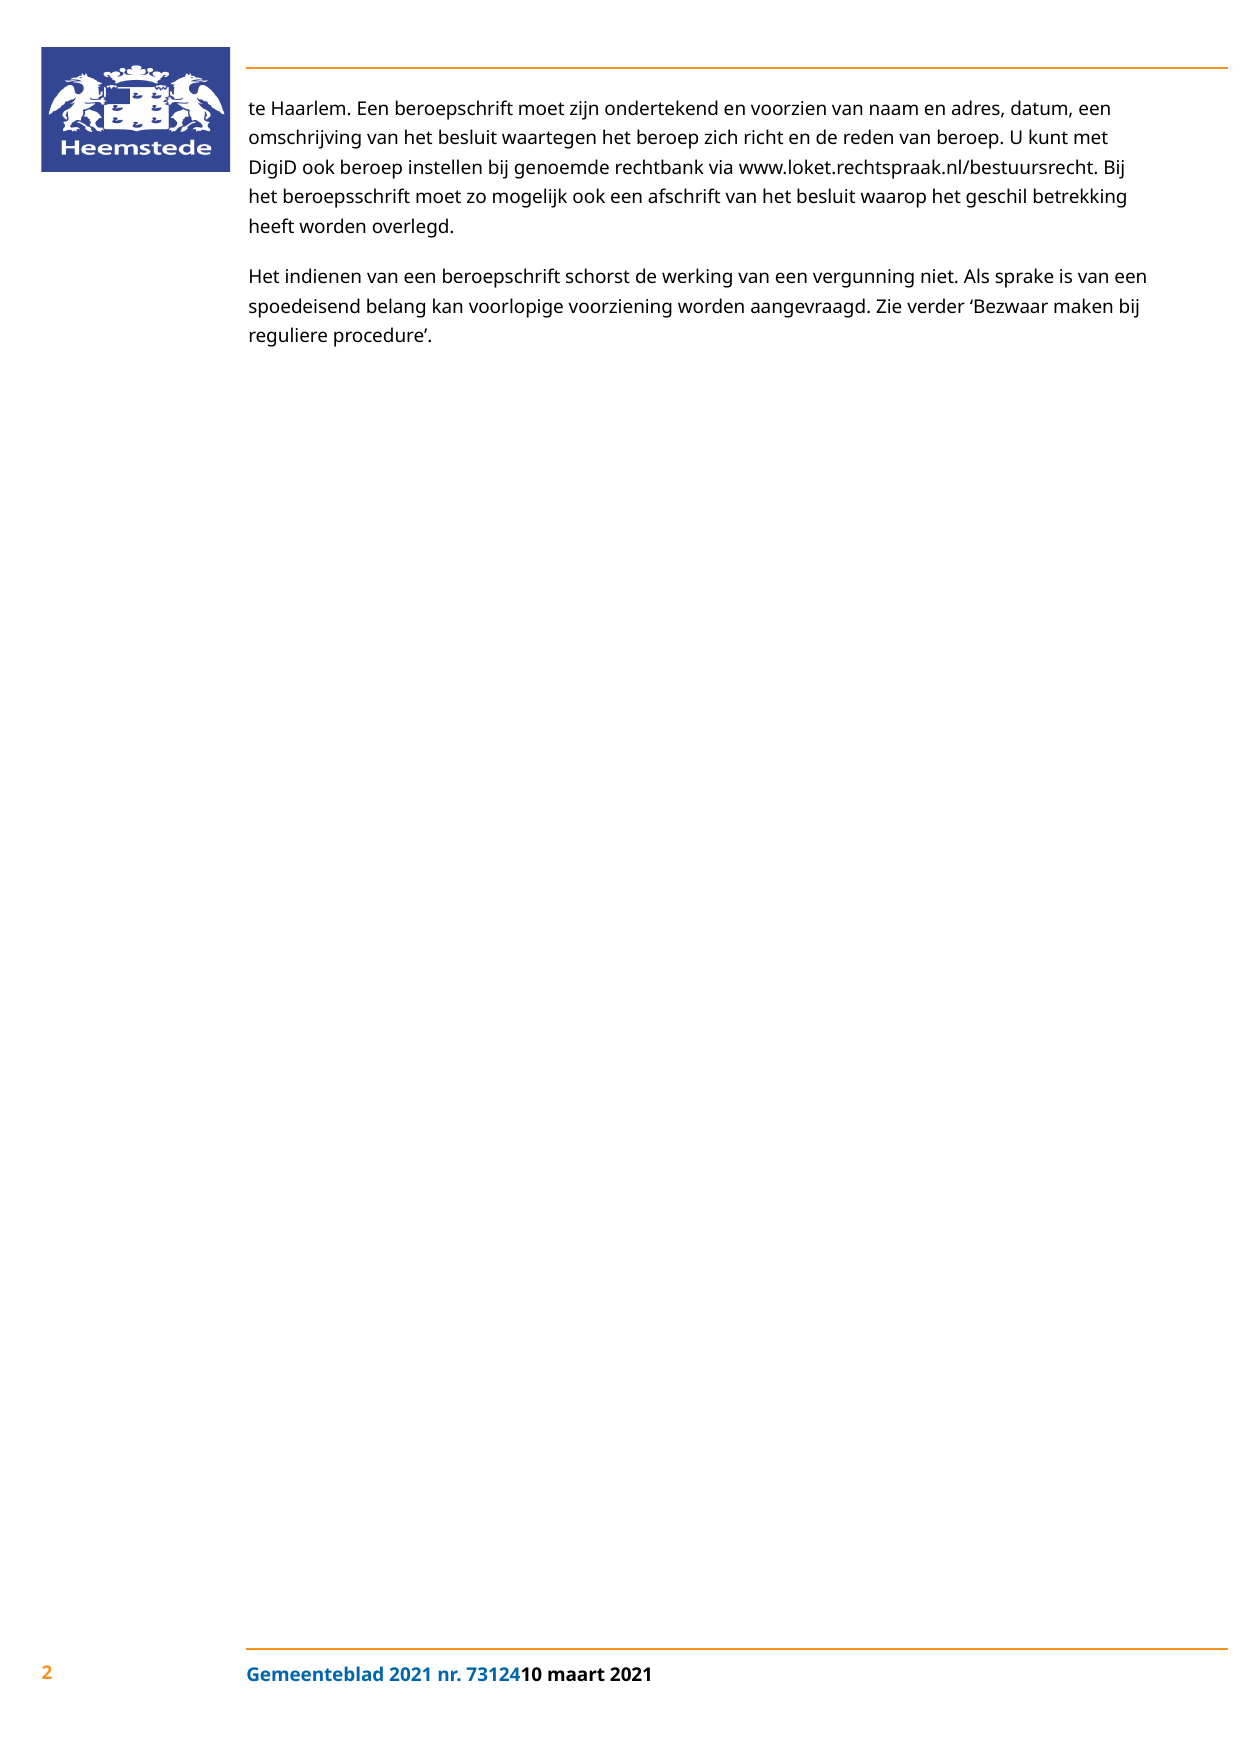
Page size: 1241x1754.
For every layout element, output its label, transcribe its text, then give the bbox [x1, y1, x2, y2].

picture [41, 47, 231, 172]
text te Haarlem. Een beroepschrift moet zijn ondertekend en voorzien van naam en adres, datum, een omschrijving van het besluit waartegen het beroep zich richt en de reden van beroep. U kunt met DigiD ook beroep instellen bij genoemde rechtbank via www.loket.rechtspraak.nl/bestuursrecht. Bij het beroepsschrift moet zo mogelijk ook een afschrift van het besluit waarop het geschil betrekking heeft worden overlegd. [248, 95, 1152, 239]
text Het indienen van een beroepschrift schorst de werking van een vergunning niet. Als sprake is van een spoedeisend belang kan voorlopige voorziening worden aangevraagd. Zie verder ‘Bezwaar maken bij reguliere procedure’. [248, 263, 1152, 348]
